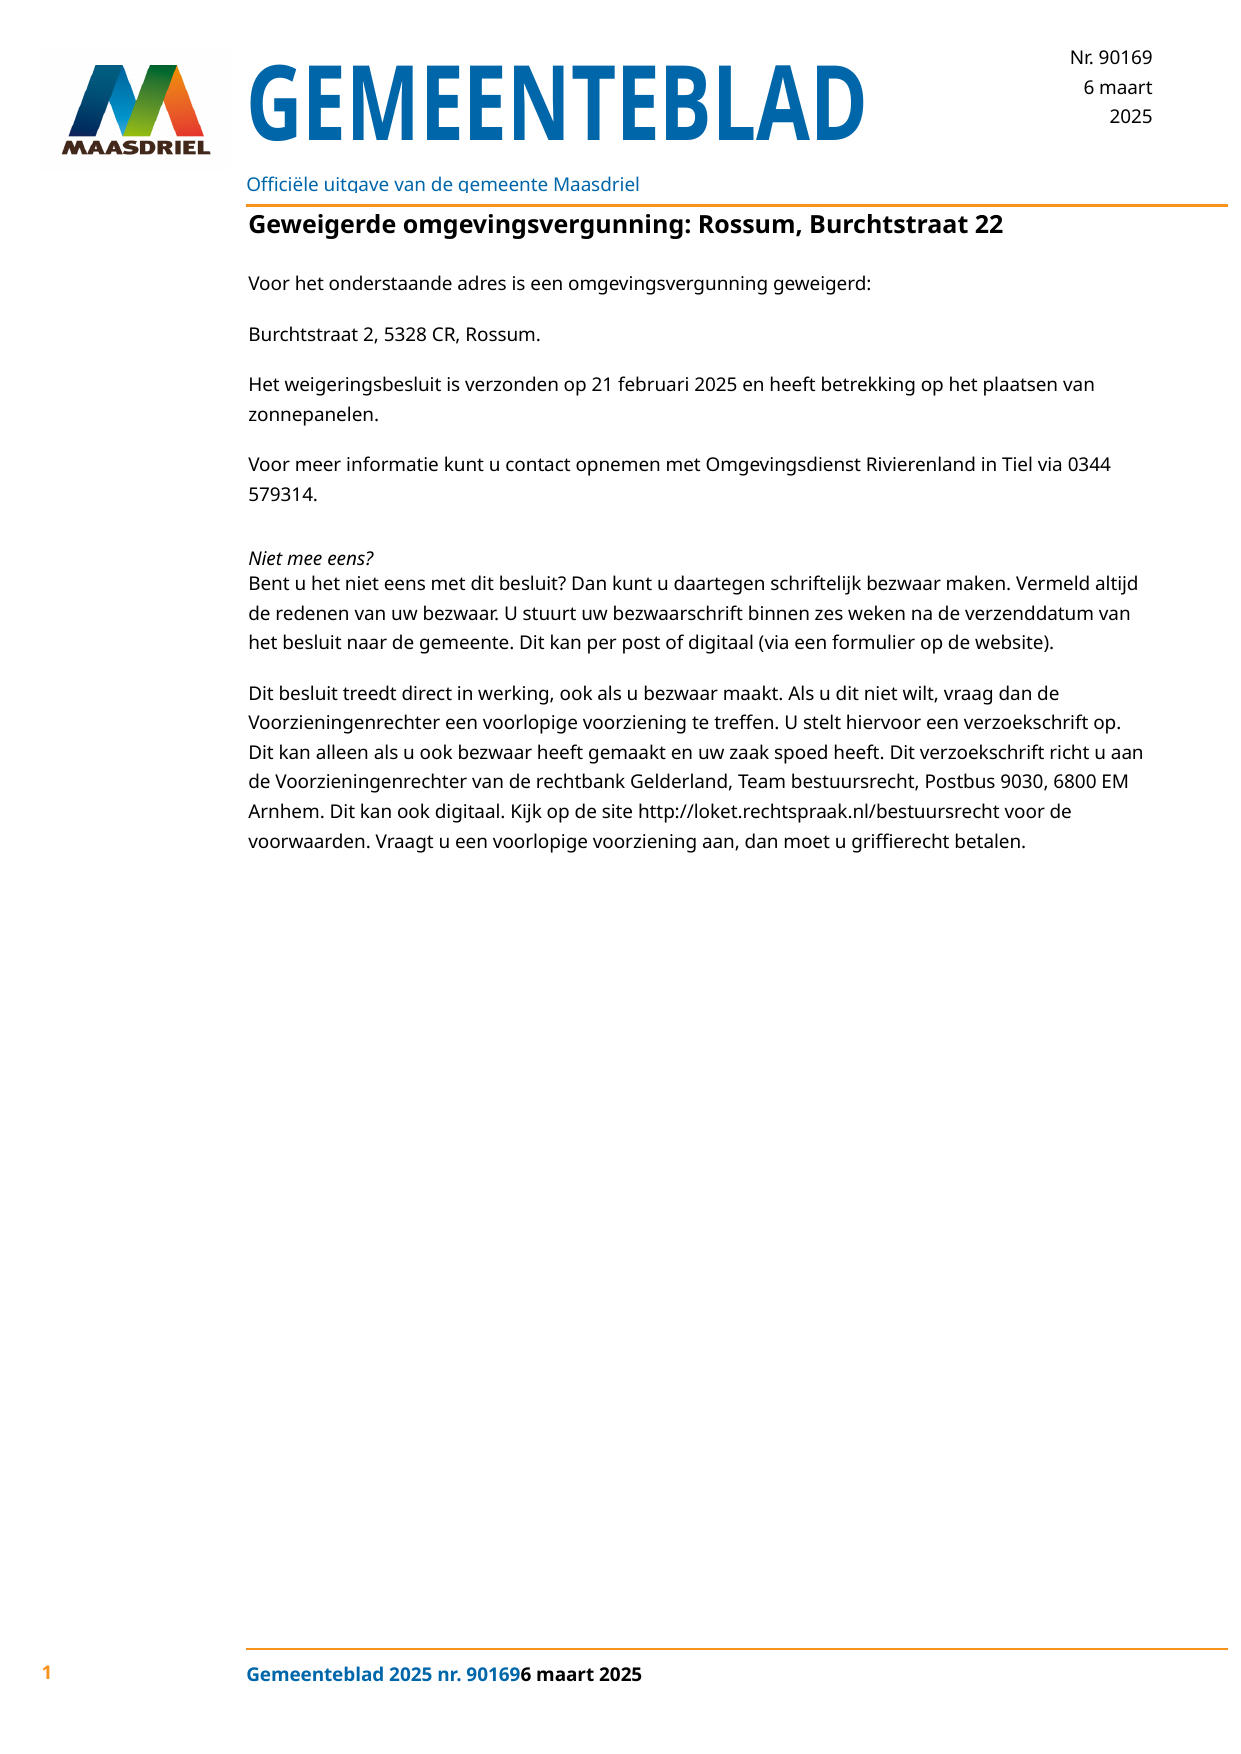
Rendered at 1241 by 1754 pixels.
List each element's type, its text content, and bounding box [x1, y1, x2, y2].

text Voor het onderstaande adres is een omgevingsvergunning geweigerd: [248, 270, 1152, 296]
text Niet mee eens? [248, 545, 1152, 570]
text Dit besluit treedt direct in werking, ook als u bezwaar maakt. Als u dit niet wilt, vraag dan de Voorzieningenrechter een voorlopige voorziening te treffen. U stelt hiervoor een verzoekschrift op. Dit kan alleen als u ook bezwaar heeft gemaakt en uw zaak spoed heeft. Dit verzoekschrift richt u aan de Voorzieningenrechter van de rechtbank Gelderland, Team bestuursrecht, Postbus 9030, 6800 EM Arnhem. Dit kan ook digitaal. Kijk op de site http://loket.rechtspraak.nl/bestuursrecht voor de voorwaarden. Vraagt u een voorlopige voorziening aan, dan moet u griffierecht betalen. [248, 680, 1152, 854]
text Bent u het niet eens met dit besluit? Dan kunt u daartegen schriftelijk bezwaar maken. Vermeld altijd de redenen van uw bezwaar. U stuurt uw bezwaarschrift binnen zes weken na de verzenddatum van het besluit naar de gemeente. Dit kan per post of digitaal (via een formulier op de website). [248, 570, 1152, 655]
text Burchtstraat 2, 5328 CR, Rossum. [248, 321, 1152, 346]
text Het weigeringsbesluit is verzonden op 21 februari 2025 en heeft betrekking op het plaatsen van zonnepanelen. [248, 371, 1152, 426]
text Geweigerde omgevingsvergunning: Rossum, Burchtstraat 22 [248, 207, 1152, 241]
text Voor meer informatie kunt u contact opnemen met Omgevingsdienst Rivierenland in Tiel via 0344 579314. [248, 451, 1152, 506]
picture [41, 47, 231, 172]
